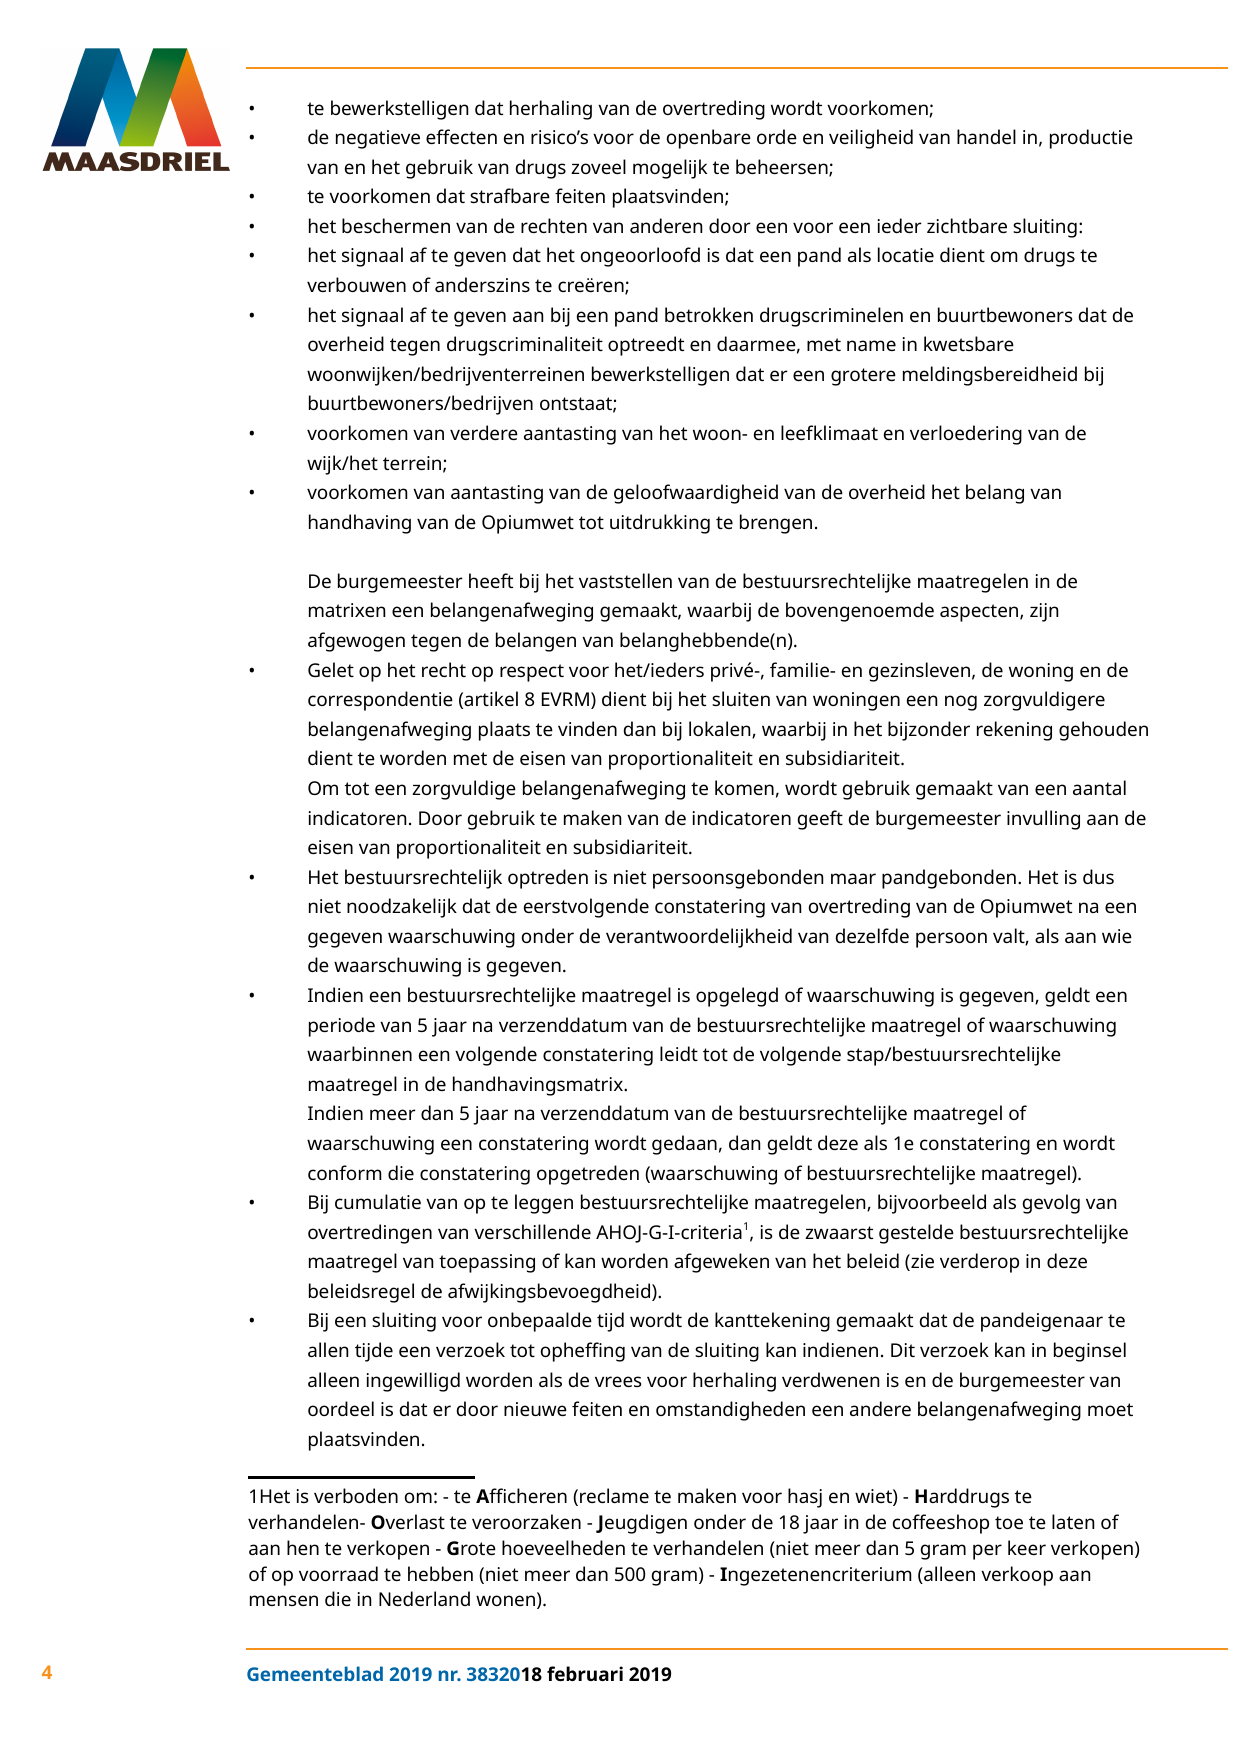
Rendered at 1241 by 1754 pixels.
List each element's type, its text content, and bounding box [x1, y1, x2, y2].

list Indien een bestuursrechtelijke maatregel is opgelegd of waarschuwing is gegeven, geldt een periode van 5 jaar na verzenddatum van de bestuursrechtelijke maatregel of waarschuwing waarbinnen een volgende constatering leidt tot de volgende stap/bestuursrechtelijke maatregel in de handhavingsmatrix. [248, 982, 1152, 1097]
list Gelet op het recht op respect voor het/ieders privé-, familie- en gezinsleven, de woning en de correspondentie (artikel 8 EVRM) dient bij het sluiten van woningen een nog zorgvuldigere belangenafweging plaats te vinden dan bij lokalen, waarbij in het bijzonder rekening gehouden dient te worden met de eisen van proportionaliteit en subsidiariteit. [248, 657, 1152, 771]
list Bij cumulatie van op te leggen bestuursrechtelijke maatregelen, bijvoorbeeld als gevolg van overtredingen van verschillende AHOJ-G-I-criteria, is de zwaarst gestelde bestuursrechtelijke maatregel van toepassing of kan worden afgeweken van het beleid (zie verderop in deze beleidsregel de afwijkingsbevoegdheid). [248, 1189, 1152, 1304]
list het beschermen van de rechten van anderen door een voor een ieder zichtbare sluiting: [248, 213, 1152, 239]
list Het bestuursrechtelijk optreden is niet persoonsgebonden maar pandgebonden. Het is dus niet noodzakelijk dat de eerstvolgende constatering van overtreding van de Opiumwet na een gegeven waarschuwing onder de verantwoordelijkheid van dezelfde persoon valt, als aan wie de waarschuwing is gegeven. [248, 864, 1152, 978]
list het signaal af te geven dat het ongeoorloofd is dat een pand als locatie dient om drugs te verbouwen of anderszins te creëren; [248, 243, 1152, 298]
list voorkomen van aantasting van de geloofwaardigheid van de overheid het belang van handhaving van de Opiumwet tot uitdrukking te brengen. [248, 479, 1152, 535]
list Het is verboden om: - te Afficheren (reclame te maken voor hasj en wiet) - Harddrugs te verhandelen- Overlast te veroorzaken - Jeugdigen onder de 18 jaar in de coffeeshop toe te laten of aan hen te verkopen - Grote hoeveelheden te verhandelen (niet meer dan 5 gram per keer verkopen) of op voorraad te hebben (niet meer dan 500 gram) - Ingezetenencriterium (alleen verkoop aan mensen die in Nederland wonen). [248, 1483, 1152, 1612]
list te bewerkstelligen dat herhaling van de overtreding wordt voorkomen; [248, 95, 1152, 121]
list voorkomen van verdere aantasting van het woon- en leefklimaat en verloedering van de wijk/het terrein; [248, 420, 1152, 476]
list te voorkomen dat strafbare feiten plaatsvinden; [248, 183, 1152, 209]
list Bij een sluiting voor onbepaalde tijd wordt de kanttekening gemaakt dat de pandeigenaar te allen tijde een verzoek tot opheffing van de sluiting kan indienen. Dit verzoek kan in beginsel alleen ingewilligd worden als de vrees voor herhaling verdwenen is en de burgemeester van oordeel is dat er door nieuwe feiten en omstandigheden een andere belangenafweging moet plaatsvinden. [248, 1308, 1152, 1452]
list het signaal af te geven aan bij een pand betrokken drugscriminelen en buurtbewoners dat de overheid tegen drugscriminaliteit optreedt en daarmee, met name in kwetsbare woonwijken/bedrijventerreinen bewerkstelligen dat er een grotere meldingsbereidheid bij buurtbewoners/bedrijven ontstaat; [248, 302, 1152, 416]
list Om tot een zorgvuldige belangenafweging te komen, wordt gebruik gemaakt van een aantal indicatoren. Door gebruik te maken van de indicatoren geeft de burgemeester invulling aan de eisen van proportionaliteit en subsidiariteit. [248, 775, 1152, 860]
list de negatieve effecten en risico’s voor de openbare orde en veiligheid van handel in, productie van en het gebruik van drugs zoveel mogelijk te beheersen; [248, 124, 1152, 180]
list Indien meer dan 5 jaar na verzenddatum van de bestuursrechtelijke maatregel of waarschuwing een constatering wordt gedaan, dan geldt deze als 1e constatering en wordt conform die constatering opgetreden (waarschuwing of bestuursrechtelijke maatregel). [248, 1101, 1152, 1186]
picture [41, 47, 231, 172]
list De burgemeester heeft bij het vaststellen van de bestuursrechtelijke maatregelen in de matrixen een belangenafweging gemaakt, waarbij de bovengenoemde aspecten, zijn afgewogen tegen de belangen van belanghebbende(n). [248, 568, 1152, 653]
